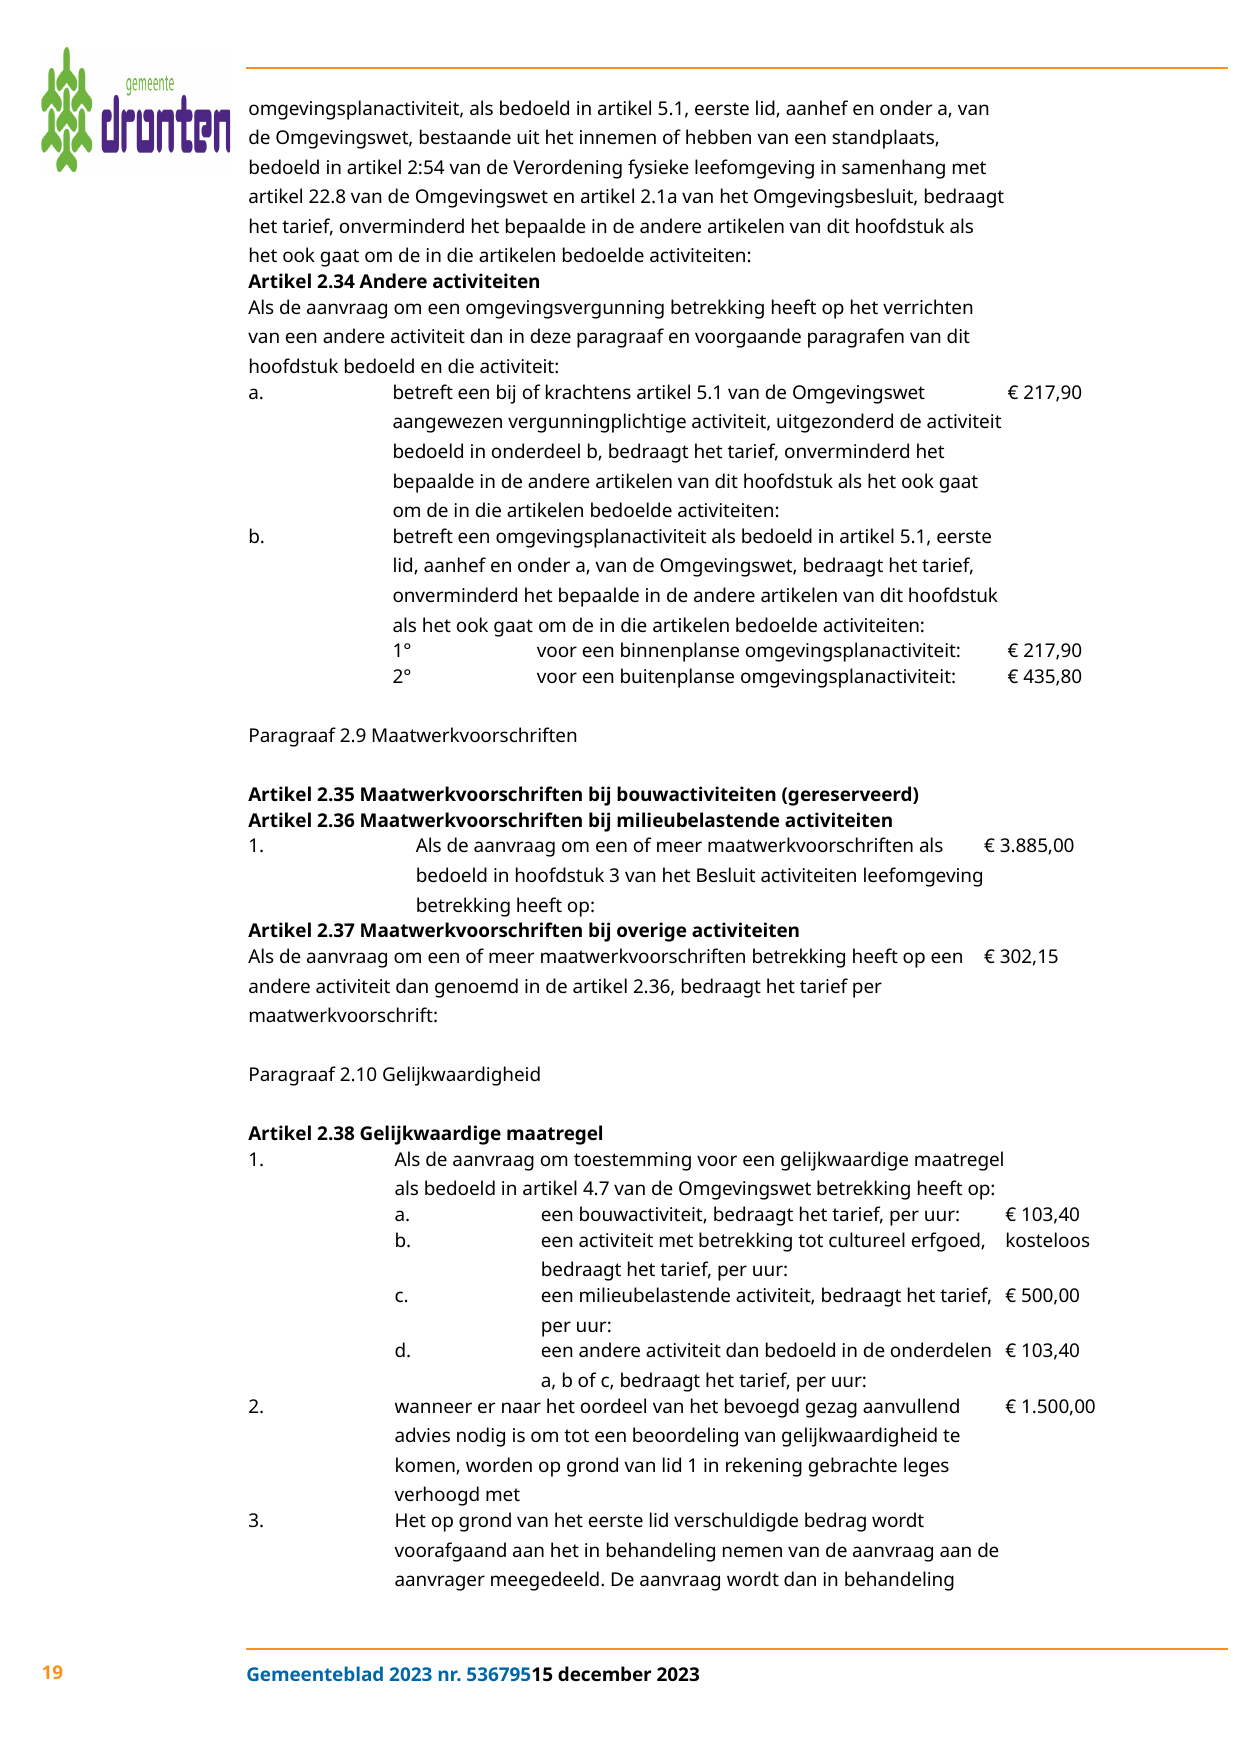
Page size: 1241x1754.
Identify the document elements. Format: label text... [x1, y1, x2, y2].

table_cell [1007, 523, 1152, 638]
table_cell Als de aanvraag om een omgevingsvergunning betrekking heeft op het verrichten van een andere activiteit dan in deze paragraaf en voorgaande paragrafen van dit hoofdstuk bedoeld en die activiteit: [248, 294, 1007, 379]
table_cell 1. [248, 1146, 394, 1201]
table_cell betreft een omgevingsplanactiviteit als bedoeld in artikel 5.1, eerste lid, aanhef en onder a, van de Omgevingswet, bedraagt het tarief, onverminderd het bepaalde in de andere artikelen van dit hoofdstuk als het ook gaat om de in die artikelen bedoelde activiteiten: [392, 523, 1007, 638]
table_cell voor een buitenplanse omgevingsplanactiviteit: [537, 663, 1007, 689]
table_cell [248, 1201, 394, 1227]
table_cell € 500,00 [1005, 1282, 1152, 1338]
table_cell [248, 1338, 394, 1393]
table_header Artikel 2.35 Maatwerkvoorschriften bij bouwactiviteiten (gereserveerd) [248, 781, 984, 807]
table_cell 1. [248, 833, 416, 917]
text Paragraaf 2.9 Maatwerkvoorschriften [248, 722, 1152, 748]
table_cell [1007, 294, 1152, 379]
table_cell 3. [248, 1508, 394, 1592]
table_cell [248, 1282, 394, 1338]
table_cell 1° [392, 638, 537, 663]
table_cell a. [248, 379, 392, 523]
table_cell € 302,15 [984, 943, 1152, 1028]
table_cell Het op grond van het eerste lid verschuldigde bedrag wordt voorafgaand aan het in behandeling nemen van de aanvraag aan de aanvrager meegedeeld. De aanvraag wordt dan in behandeling [394, 1508, 1005, 1592]
table_cell Artikel 2.37 Maatwerkvoorschriften bij overige activiteiten [248, 918, 984, 943]
table_cell Artikel 2.36 Maatwerkvoorschriften bij milieubelastende activiteiten [248, 807, 984, 833]
table_cell wanneer er naar het oordeel van het bevoegd gezag aanvullend advies nodig is om tot een beoordeling van gelijkwaardigheid te komen, worden op grond van lid 1 in rekening gebrachte leges verhoogd met [394, 1393, 1005, 1507]
table_cell Als de aanvraag om een of meer maatwerkvoorschriften als bedoeld in hoofdstuk 3 van het Besluit activiteiten leefomgeving betrekking heeft op: [416, 833, 984, 917]
table_cell [984, 918, 1152, 943]
table_header Artikel 2.38 Gelijkwaardige maatregel [248, 1120, 1005, 1146]
text Paragraaf 2.10 Gelijkwaardigheid [248, 1061, 1152, 1087]
table_cell een bouwactiviteit, bedraagt het tarief, per uur: [541, 1201, 1005, 1227]
table_cell € 217,90 [1007, 379, 1152, 523]
table_cell d. [394, 1338, 541, 1393]
table_cell c. [394, 1282, 541, 1338]
picture [41, 47, 231, 172]
table_header [984, 781, 1152, 807]
table_cell betreft een bij of krachtens artikel 5.1 van de Omgevingswet aangewezen vergunningplichtige activiteit, uitgezonderd de activiteit bedoeld in onderdeel b, bedraagt het tarief, onverminderd het bepaalde in de andere artikelen van dit hoofdstuk als het ook gaat om de in die artikelen bedoelde activiteiten: [392, 379, 1007, 523]
table_cell € 435,80 [1007, 663, 1152, 689]
table_cell een activiteit met betrekking tot cultureel erfgoed, bedraagt het tarief, per uur: [541, 1227, 1005, 1282]
table_cell [1007, 95, 1152, 268]
table_cell voor een binnenplanse omgevingsplanactiviteit: [537, 638, 1007, 663]
table_cell Artikel 2.34 Andere activiteiten [248, 269, 1007, 294]
table_cell [1007, 269, 1152, 294]
table_cell Als de aanvraag om een of meer maatwerkvoorschriften betrekking heeft op een andere activiteit dan genoemd in de artikel 2.36, bedraagt het tarief per maatwerkvoorschrift: [248, 943, 984, 1028]
table_cell [984, 807, 1152, 833]
table_cell € 1.500,00 [1005, 1393, 1152, 1507]
table_cell een milieubelastende activiteit, bedraagt het tarief, per uur: [541, 1282, 1005, 1338]
table_cell 2. [248, 1393, 394, 1507]
table_cell een andere activiteit dan bedoeld in de onderdelen a, b of c, bedraagt het tarief, per uur: [541, 1338, 1005, 1393]
table_cell € 217,90 [1007, 638, 1152, 663]
table_cell [1005, 1146, 1152, 1201]
table_cell b. [394, 1227, 541, 1282]
table_cell [248, 1227, 394, 1282]
table_cell [248, 663, 392, 689]
table_cell Als de aanvraag om toestemming voor een gelijkwaardige maatregel als bedoeld in artikel 4.7 van de Omgevingswet betrekking heeft op: [394, 1146, 1005, 1201]
table_header [1005, 1120, 1152, 1146]
table_cell [1005, 1508, 1152, 1592]
table_cell € 103,40 [1005, 1338, 1152, 1393]
table_cell € 3.885,00 [984, 833, 1152, 917]
table_cell a. [394, 1201, 541, 1227]
table_cell omgevingsplanactiviteit, als bedoeld in artikel 5.1, eerste lid, aanhef en onder a, van de Omgevingswet, bestaande uit het innemen of hebben van een standplaats, bedoeld in artikel 2:54 van de Verordening fysieke leefomgeving in samenhang met artikel 22.8 van de Omgevingswet en artikel 2.1a van het Omgevingsbesluit, bedraagt het tarief, onverminderd het bepaalde in de andere artikelen van dit hoofdstuk als het ook gaat om de in die artikelen bedoelde activiteiten: [248, 95, 1007, 268]
table_cell b. [248, 523, 392, 638]
table_cell € 103,40 [1005, 1201, 1152, 1227]
table_cell [248, 638, 392, 663]
table_cell 2° [392, 663, 537, 689]
table_cell kosteloos [1005, 1227, 1152, 1282]
